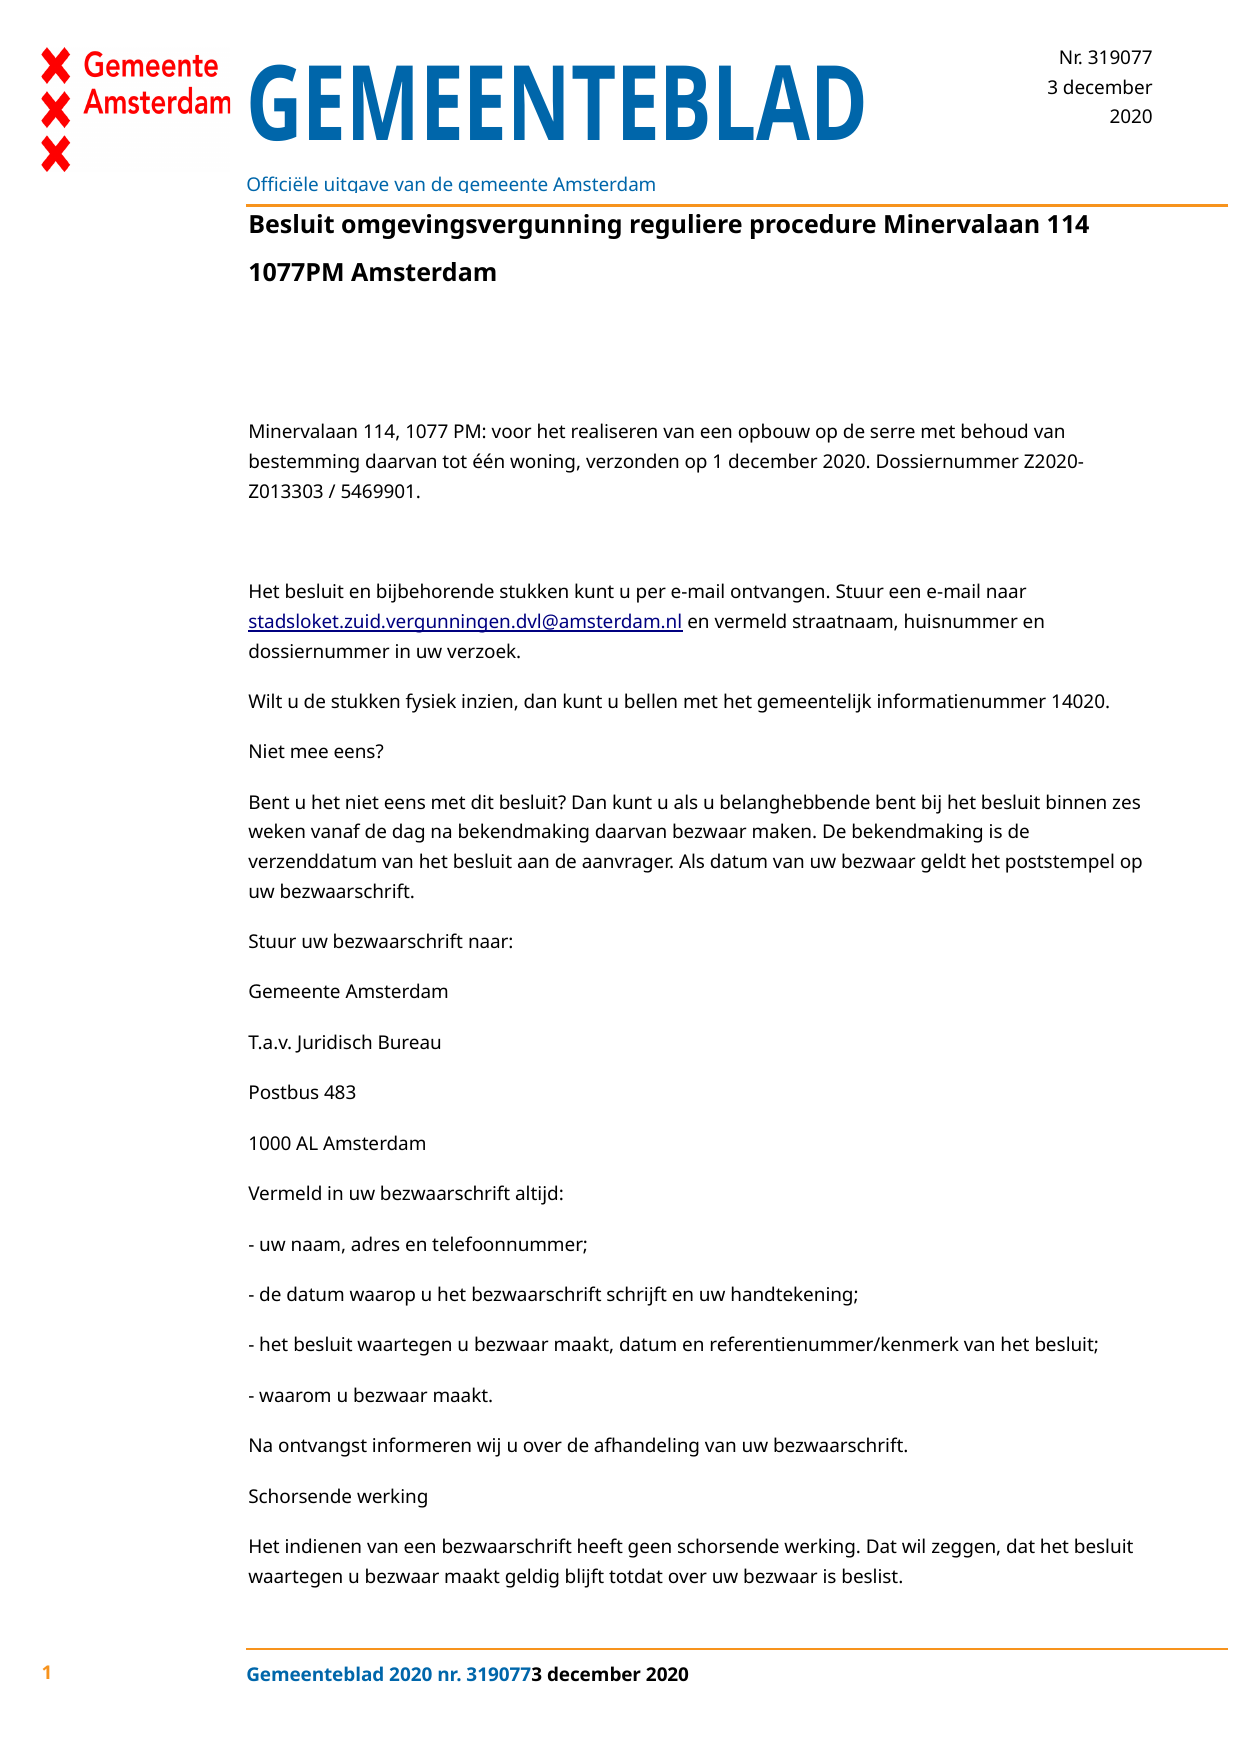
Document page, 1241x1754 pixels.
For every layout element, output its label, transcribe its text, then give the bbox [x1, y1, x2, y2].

text - uw naam, adres en telefoonnummer; [248, 1231, 1152, 1257]
text Wilt u de stukken fysiek inzien, dan kunt u bellen met het gemeentelijk informatienummer 14020. [248, 688, 1152, 714]
text Het indienen van een bezwaarschrift heeft geen schorsende werking. Dat wil zeggen, dat het besluit waartegen u bezwaar maakt geldig blijft totdat over uw bezwaar is beslist. [248, 1533, 1152, 1589]
text Na ontvangst informeren wij u over de afhandeling van uw bezwaarschrift. [248, 1432, 1152, 1458]
text Schorsende werking [248, 1483, 1152, 1509]
text Bent u het niet eens met dit besluit? Dan kunt u als u belanghebbende bent bij het besluit binnen zes weken vanaf de dag na bekendmaking daarvan bezwaar maken. De bekendmaking is de verzenddatum van het besluit aan de aanvrager. Als datum van uw bezwaar geldt het poststempel op uw bezwaarschrift. [248, 789, 1152, 904]
text Minervalaan 114, 1077 PM: voor het realiseren van een opbouw op de serre met behoud van bestemming daarvan tot één woning, verzonden op 1 december 2020. Dossiernummer Z2020-Z013303 / 5469901. [248, 419, 1152, 504]
text Niet mee eens? [248, 739, 1152, 764]
text Gemeente Amsterdam [248, 979, 1152, 1004]
text T.a.v. Juridisch Bureau [248, 1029, 1152, 1055]
text 1000 AL Amsterdam [248, 1130, 1152, 1156]
text - het besluit waartegen u bezwaar maakt, datum en referentienummer/kenmerk van het besluit; [248, 1332, 1152, 1357]
text Vermeld in uw bezwaarschrift altijd: [248, 1180, 1152, 1206]
text Besluit omgevingsvergunning reguliere procedure Minervalaan 114 1077PM Amsterdam [248, 207, 1152, 288]
text Het besluit en bijbehorende stukken kunt u per e-mail ontvangen. Stuur een e-mail naar stadsloket.zuid.vergunningen.dvl@amsterdam.nl en vermeld straatnaam, huisnummer en dossiernummer in uw verzoek. [248, 579, 1152, 664]
text - waarom u bezwaar maakt. [248, 1382, 1152, 1408]
text Postbus 483 [248, 1079, 1152, 1105]
picture [41, 47, 231, 172]
text - de datum waarop u het bezwaarschrift schrijft en uw handtekening; [248, 1281, 1152, 1307]
text Stuur uw bezwaarschrift naar: [248, 928, 1152, 954]
